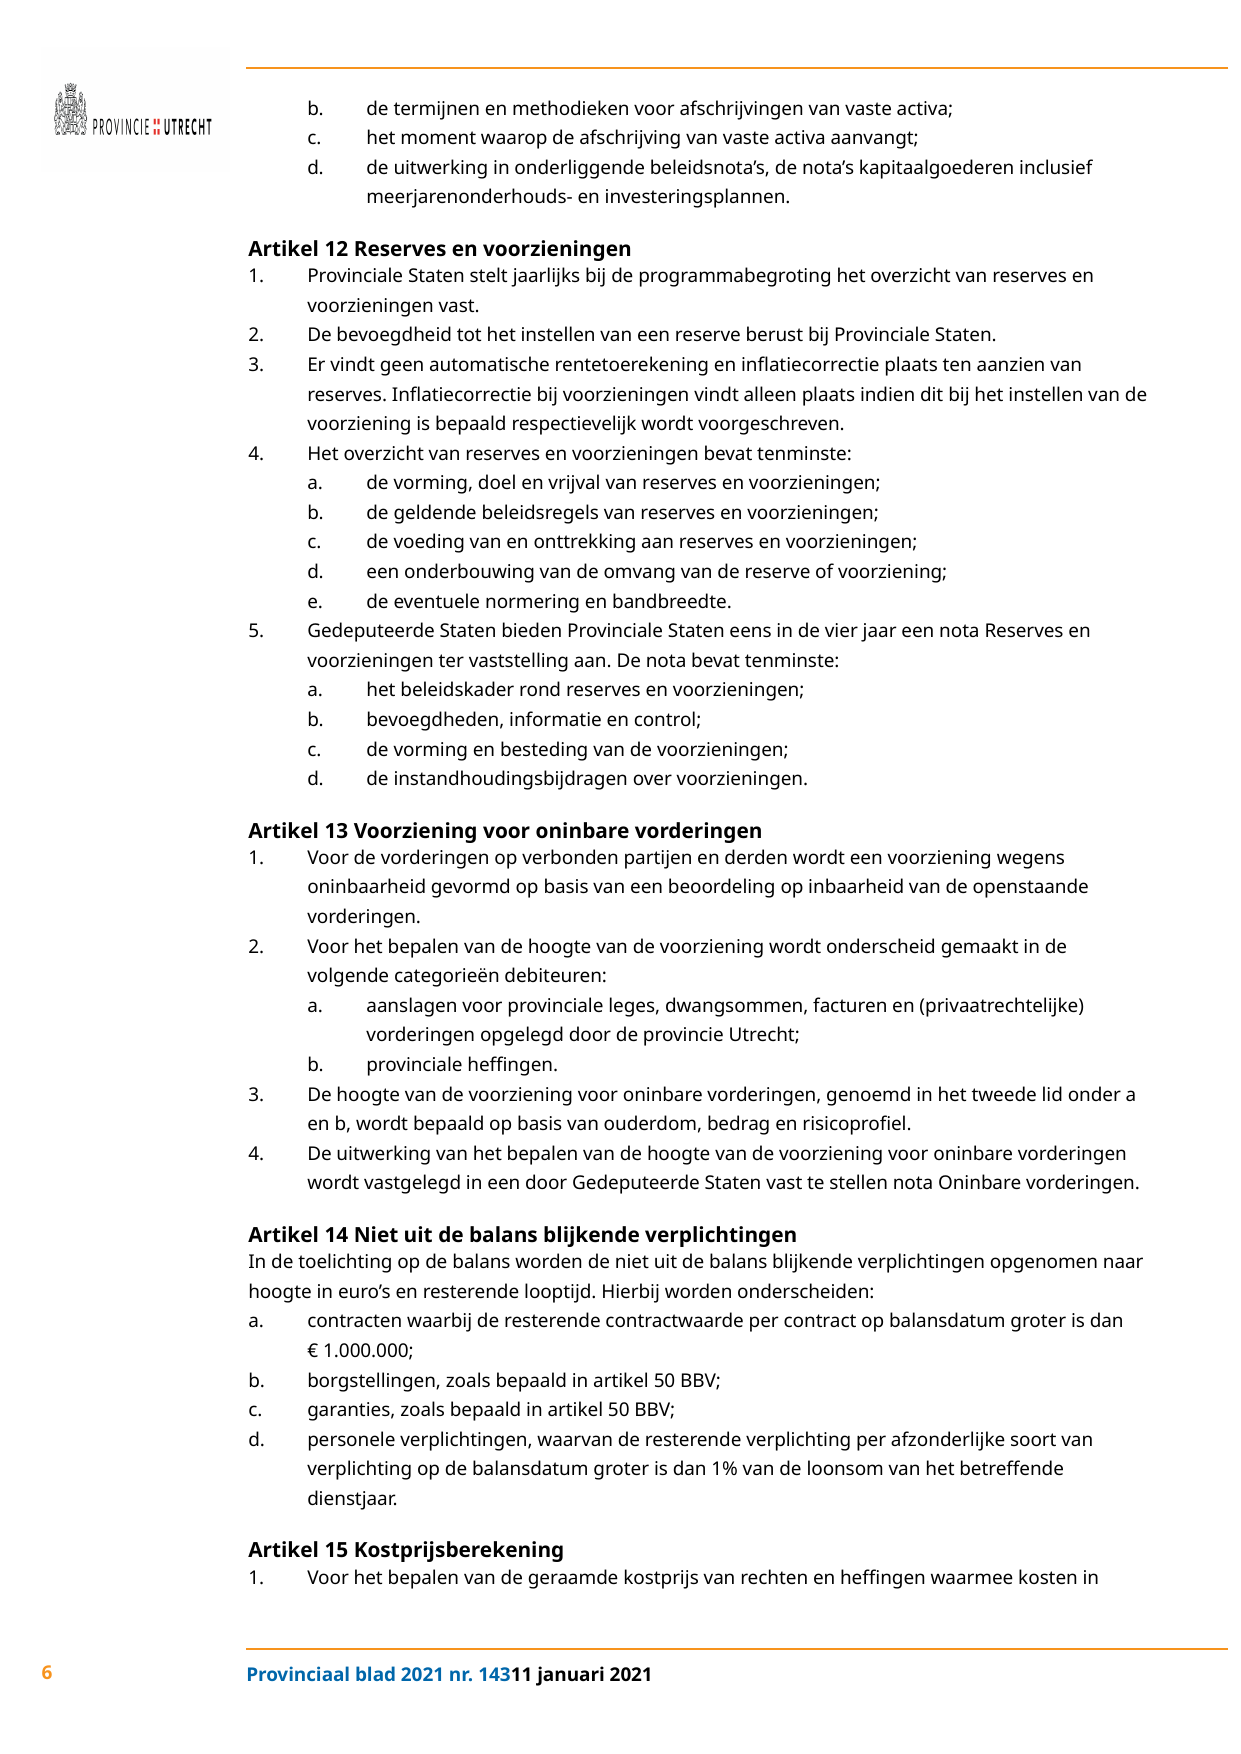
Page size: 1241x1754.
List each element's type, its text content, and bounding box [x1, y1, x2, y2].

list Voor de vorderingen op verbonden partijen en derden wordt een voorziening wegens oninbaarheid gevormd op basis van een beoordeling op inbaarheid van de openstaande vorderingen. [248, 844, 1152, 929]
list de vorming en besteding van de voorzieningen; [307, 736, 1152, 761]
list de eventuele normering en bandbreedte. [307, 588, 1152, 613]
list Gedeputeerde Staten bieden Provinciale Staten eens in de vier jaar een nota Reserves en voorzieningen ter vaststelling aan. De nota bevat tenminste: [248, 617, 1152, 673]
list personele verplichtingen, waarvan de resterende verplichting per afzonderlijke soort van verplichting op de balansdatum groter is dan 1% van de loonsom van het betreffende dienstjaar. [248, 1426, 1152, 1511]
text In de toelichting op de balans worden de niet uit de balans blijkende verplichtingen opgenomen naar hoogte in euro’s en resterende looptijd. Hierbij worden onderscheiden: [248, 1248, 1152, 1304]
list borgstellingen, zoals bepaald in artikel 50 BBV; [248, 1367, 1152, 1392]
list Voor het bepalen van de hoogte van de voorziening wordt onderscheid gemaakt in de volgende categorieën debiteuren: [248, 933, 1152, 988]
list bevoegdheden, informatie en control; [307, 706, 1152, 732]
list De bevoegdheid tot het instellen van een reserve berust bij Provinciale Staten. [248, 322, 1152, 347]
list Er vindt geen automatische rentetoerekening en inflatiecorrectie plaats ten aanzien van reserves. Inflatiecorrectie bij voorzieningen vindt alleen plaats indien dit bij het instellen van de voorziening is bepaald respectievelijk wordt voorgeschreven. [248, 351, 1152, 436]
picture [41, 47, 231, 172]
list aanslagen voor provinciale leges, dwangsommen, facturen en (privaatrechtelijke) vorderingen opgelegd door de provincie Utrecht; [307, 992, 1152, 1047]
list de instandhoudingsbijdragen over voorzieningen. [307, 765, 1152, 791]
list de voeding van en onttrekking aan reserves en voorzieningen; [307, 529, 1152, 554]
text Artikel 12 Reserves en voorzieningen [248, 234, 1152, 262]
list de geldende beleidsregels van reserves en voorzieningen; [307, 499, 1152, 525]
list contracten waarbij de resterende contractwaarde per contract op balansdatum groter is dan € 1.000.000; [248, 1308, 1152, 1363]
list De uitwerking van het bepalen van de hoogte van de voorziening voor oninbare vorderingen wordt vastgelegd in een door Gedeputeerde Staten vast te stellen nota Oninbare vorderingen. [248, 1140, 1152, 1195]
list een onderbouwing van de omvang van de reserve of voorziening; [307, 558, 1152, 584]
text Artikel 14 Niet uit de balans blijkende verplichtingen [248, 1220, 1152, 1248]
list de vorming, doel en vrijval van reserves en voorzieningen; [307, 469, 1152, 495]
list Provinciale Staten stelt jaarlijks bij de programmabegroting het overzicht van reserves en voorzieningen vast. [248, 262, 1152, 318]
text Artikel 15 Kostprijsberekening [248, 1536, 1152, 1564]
list de termijnen en methodieken voor afschrijvingen van vaste activa; [307, 95, 1152, 121]
list garanties, zoals bepaald in artikel 50 BBV; [248, 1396, 1152, 1422]
list Voor het bepalen van de geraamde kostprijs van rechten en heffingen waarmee kosten in [248, 1564, 1152, 1590]
text Artikel 13 Voorziening voor oninbare vorderingen [248, 816, 1152, 844]
list Het overzicht van reserves en voorzieningen bevat tenminste: [248, 440, 1152, 466]
list het moment waarop de afschrijving van vaste activa aanvangt; [307, 124, 1152, 150]
list het beleidskader rond reserves en voorzieningen; [307, 677, 1152, 702]
list provinciale heffingen. [307, 1051, 1152, 1077]
list De hoogte van de voorziening voor oninbare vorderingen, genoemd in het tweede lid onder a en b, wordt bepaald op basis van ouderdom, bedrag en risicoprofiel. [248, 1081, 1152, 1136]
list de uitwerking in onderliggende beleidsnota’s, de nota’s kapitaalgoederen inclusief meerjarenonderhouds- en investeringsplannen. [307, 154, 1152, 209]
